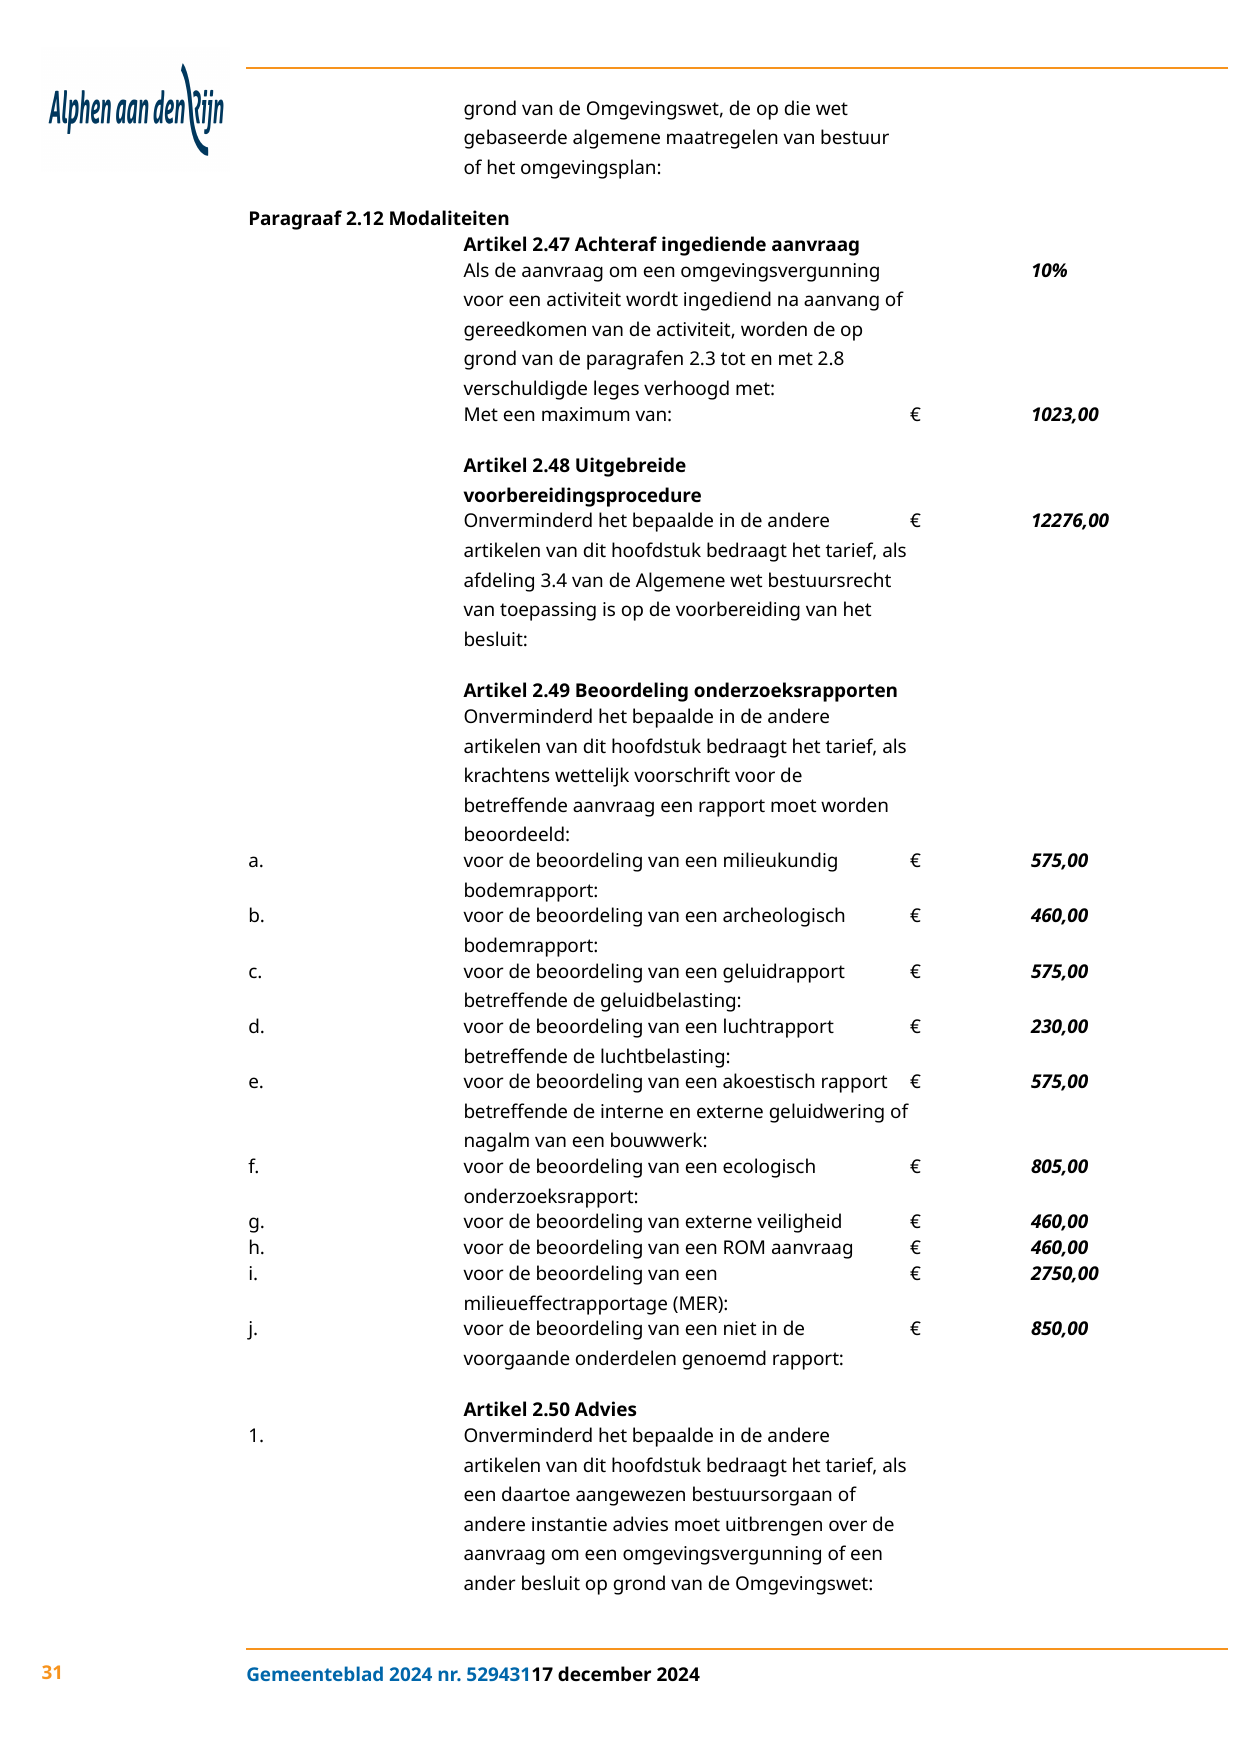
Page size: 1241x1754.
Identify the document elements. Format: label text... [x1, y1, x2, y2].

table_cell [248, 652, 463, 677]
table_cell 460,00 [1031, 1209, 1152, 1234]
table_cell [910, 703, 1031, 847]
table_cell Artikel 2.48 Uitgebreide voorbereidingsprocedure [463, 453, 910, 508]
table_cell [1031, 678, 1152, 703]
table_cell [248, 1397, 463, 1422]
table_cell 805,00 [1031, 1154, 1152, 1209]
table_cell 460,00 [1031, 1235, 1152, 1260]
table_cell € [910, 1154, 1031, 1209]
table_cell [910, 231, 1031, 257]
table_cell € [910, 1260, 1031, 1316]
table_cell Artikel 2.49 Beoordeling onderzoeksrapporten [463, 678, 910, 703]
table_cell [1031, 703, 1152, 847]
table_cell 12276,00 [1031, 508, 1152, 652]
table_cell [248, 508, 463, 652]
table_cell 575,00 [1031, 958, 1152, 1013]
table_cell € [910, 508, 1031, 652]
table_cell voor de beoordeling van een milieukundig bodemrapport: [463, 847, 910, 903]
table_cell Artikel 2.47 Achteraf ingediende aanvraag [463, 231, 910, 257]
table_cell € [910, 847, 1031, 903]
table_cell [910, 678, 1031, 703]
table_cell 1023,00 [1031, 401, 1152, 427]
table_cell 575,00 [1031, 1069, 1152, 1153]
table_cell [248, 180, 463, 205]
table_cell c. [248, 958, 463, 1013]
table_cell voor de beoordeling van een milieueffectrapportage (MER): [463, 1260, 910, 1316]
table_cell f. [248, 1154, 463, 1209]
table_cell [248, 678, 463, 703]
table_cell h. [248, 1235, 463, 1260]
table_cell [1031, 1422, 1152, 1596]
table_cell [248, 453, 463, 508]
table_cell voor de beoordeling van externe veiligheid [463, 1209, 910, 1234]
table_cell grond van de Omgevingswet, de op die wet gebaseerde algemene maatregelen van bestuur of het omgevingsplan: [463, 95, 910, 180]
table_cell voor de beoordeling van een luchtrapport betreffende de luchtbelasting: [463, 1013, 910, 1068]
table_cell € [910, 1069, 1031, 1153]
table_cell [910, 257, 1031, 401]
table_cell [248, 257, 463, 401]
table_cell [1031, 652, 1152, 677]
table_cell Artikel 2.50 Advies [463, 1397, 910, 1422]
table_cell [463, 652, 910, 677]
table_cell [910, 95, 1031, 180]
table_cell g. [248, 1209, 463, 1234]
table_cell 1. [248, 1422, 463, 1596]
table_cell [1031, 95, 1152, 180]
table_cell € [910, 1316, 1031, 1371]
table_cell [248, 427, 463, 452]
table_cell [1031, 427, 1152, 452]
table_cell [463, 427, 910, 452]
table_cell [910, 1397, 1031, 1422]
table_cell 2750,00 [1031, 1260, 1152, 1316]
table_cell [1031, 231, 1152, 257]
table_cell e. [248, 1069, 463, 1153]
table_cell [463, 1371, 910, 1397]
table_cell [910, 1371, 1031, 1397]
table_cell [248, 95, 463, 180]
table_cell [248, 231, 463, 257]
table_cell [910, 453, 1031, 508]
table_cell voor de beoordeling van een ROM aanvraag [463, 1235, 910, 1260]
table_cell € [910, 401, 1031, 427]
table_cell [248, 401, 463, 427]
table_cell [1031, 1371, 1152, 1397]
table_cell [910, 1422, 1031, 1596]
table_cell d. [248, 1013, 463, 1068]
table_cell [910, 427, 1031, 452]
table_cell Als de aanvraag om een omgevingsvergunning voor een activiteit wordt ingediend na aanvang of gereedkomen van de activiteit, worden de op grond van de paragrafen 2.3 tot en met 2.8 verschuldigde leges verhoogd met: [463, 257, 910, 401]
table_cell voor de beoordeling van een archeologisch bodemrapport: [463, 903, 910, 958]
table_cell 460,00 [1031, 903, 1152, 958]
table_cell 575,00 [1031, 847, 1152, 903]
table_cell Onverminderd het bepaalde in de andere artikelen van dit hoofdstuk bedraagt het tarief, als krachtens wettelijk voorschrift voor de betreffende aanvraag een rapport moet worden beoordeeld: [463, 703, 910, 847]
table_cell voor de beoordeling van een akoestisch rapport betreffende de interne en externe geluidwering of nagalm van een bouwwerk: [463, 1069, 910, 1153]
table_cell € [910, 958, 1031, 1013]
table_cell [1031, 180, 1152, 205]
table_cell € [910, 1013, 1031, 1068]
table_cell [463, 180, 910, 205]
table_cell € [910, 903, 1031, 958]
table_cell j. [248, 1316, 463, 1371]
table_cell € [910, 1235, 1031, 1260]
table_cell voor de beoordeling van een geluidrapport betreffende de geluidbelasting: [463, 958, 910, 1013]
picture [41, 47, 231, 172]
table_cell Onverminderd het bepaalde in de andere artikelen van dit hoofdstuk bedraagt het tarief, als een daartoe aangewezen bestuursorgaan of andere instantie advies moet uitbrengen over de aanvraag om een omgevingsvergunning of een ander besluit op grond van de Omgevingswet: [463, 1422, 910, 1596]
table_cell [910, 180, 1031, 205]
table_cell 230,00 [1031, 1013, 1152, 1068]
table_cell [248, 703, 463, 847]
table_cell [248, 1371, 463, 1397]
table_cell [1031, 453, 1152, 508]
table_cell Paragraaf 2.12 Modaliteiten [248, 205, 1152, 231]
table_cell b. [248, 903, 463, 958]
table_cell [910, 652, 1031, 677]
table_cell [1031, 1397, 1152, 1422]
table_cell Met een maximum van: [463, 401, 910, 427]
table_cell a. [248, 847, 463, 903]
table_cell 10% [1031, 257, 1152, 401]
table_cell Onverminderd het bepaalde in de andere artikelen van dit hoofdstuk bedraagt het tarief, als afdeling 3.4 van de Algemene wet bestuursrecht van toepassing is op de voorbereiding van het besluit: [463, 508, 910, 652]
table_cell voor de beoordeling van een ecologisch onderzoeksrapport: [463, 1154, 910, 1209]
table_cell voor de beoordeling van een niet in de voorgaande onderdelen genoemd rapport: [463, 1316, 910, 1371]
table_cell i. [248, 1260, 463, 1316]
table_cell 850,00 [1031, 1316, 1152, 1371]
table_cell € [910, 1209, 1031, 1234]
